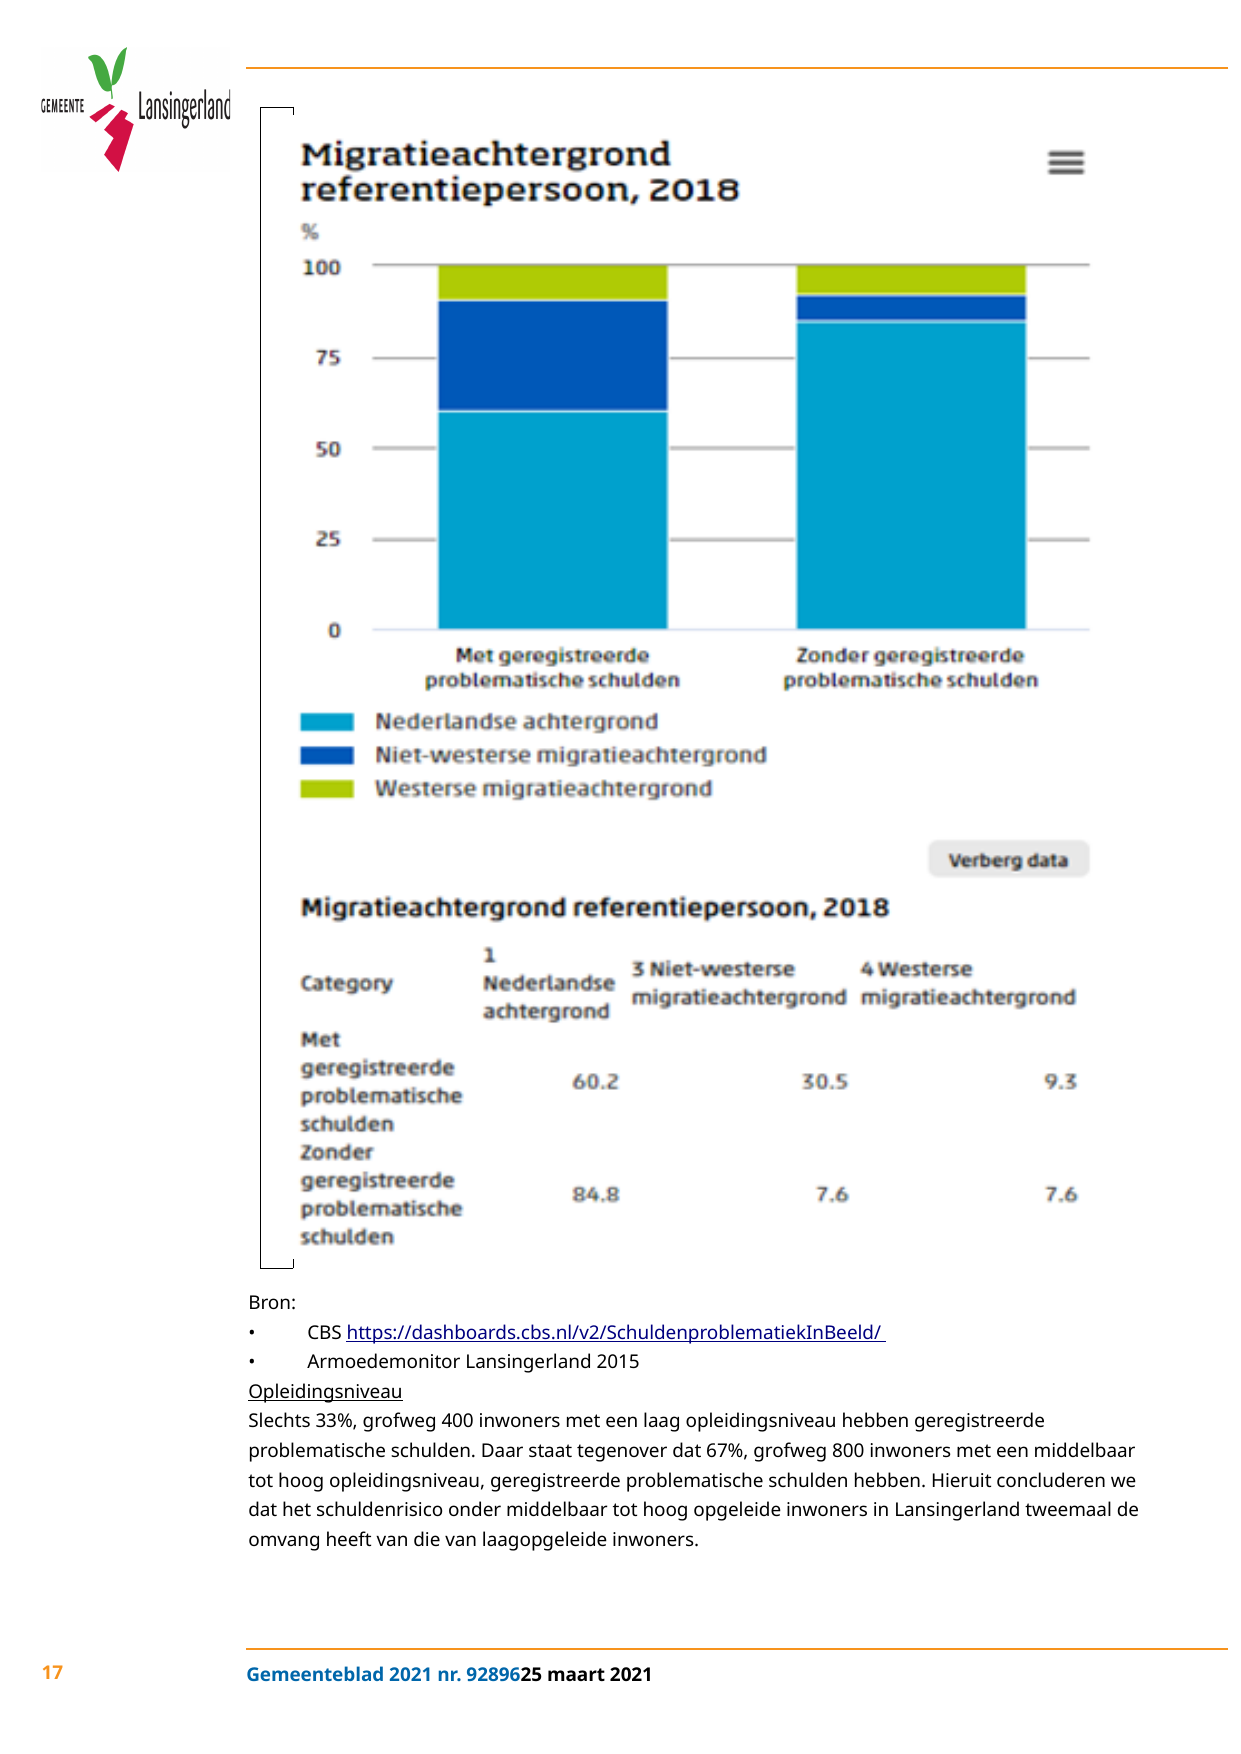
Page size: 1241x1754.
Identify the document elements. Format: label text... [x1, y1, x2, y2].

text Bron: [248, 1289, 1152, 1315]
list CBS https://dashboards.cbs.nl/v2/SchuldenproblematiekInBeeld/ [248, 1319, 1152, 1344]
text Opleidingsniveau [248, 1378, 1152, 1404]
list Armoedemonitor Lansingerland 2015 [248, 1348, 1152, 1374]
picture [41, 47, 231, 172]
picture [268, 115, 1125, 1259]
text Slechts 33%, grofweg 400 inwoners met een laag opleidingsniveau hebben geregistreerde problematische schulden. Daar staat tegenover dat 67%, grofweg 800 inwoners met een middelbaar tot hoog opleidingsniveau, geregistreerde problematische schulden hebben. Hieruit concluderen we dat het schuldenrisico onder middelbaar tot hoog opgeleide inwoners in Lansingerland tweemaal de omvang heeft van die van laagopgeleide inwoners. [248, 1408, 1152, 1552]
